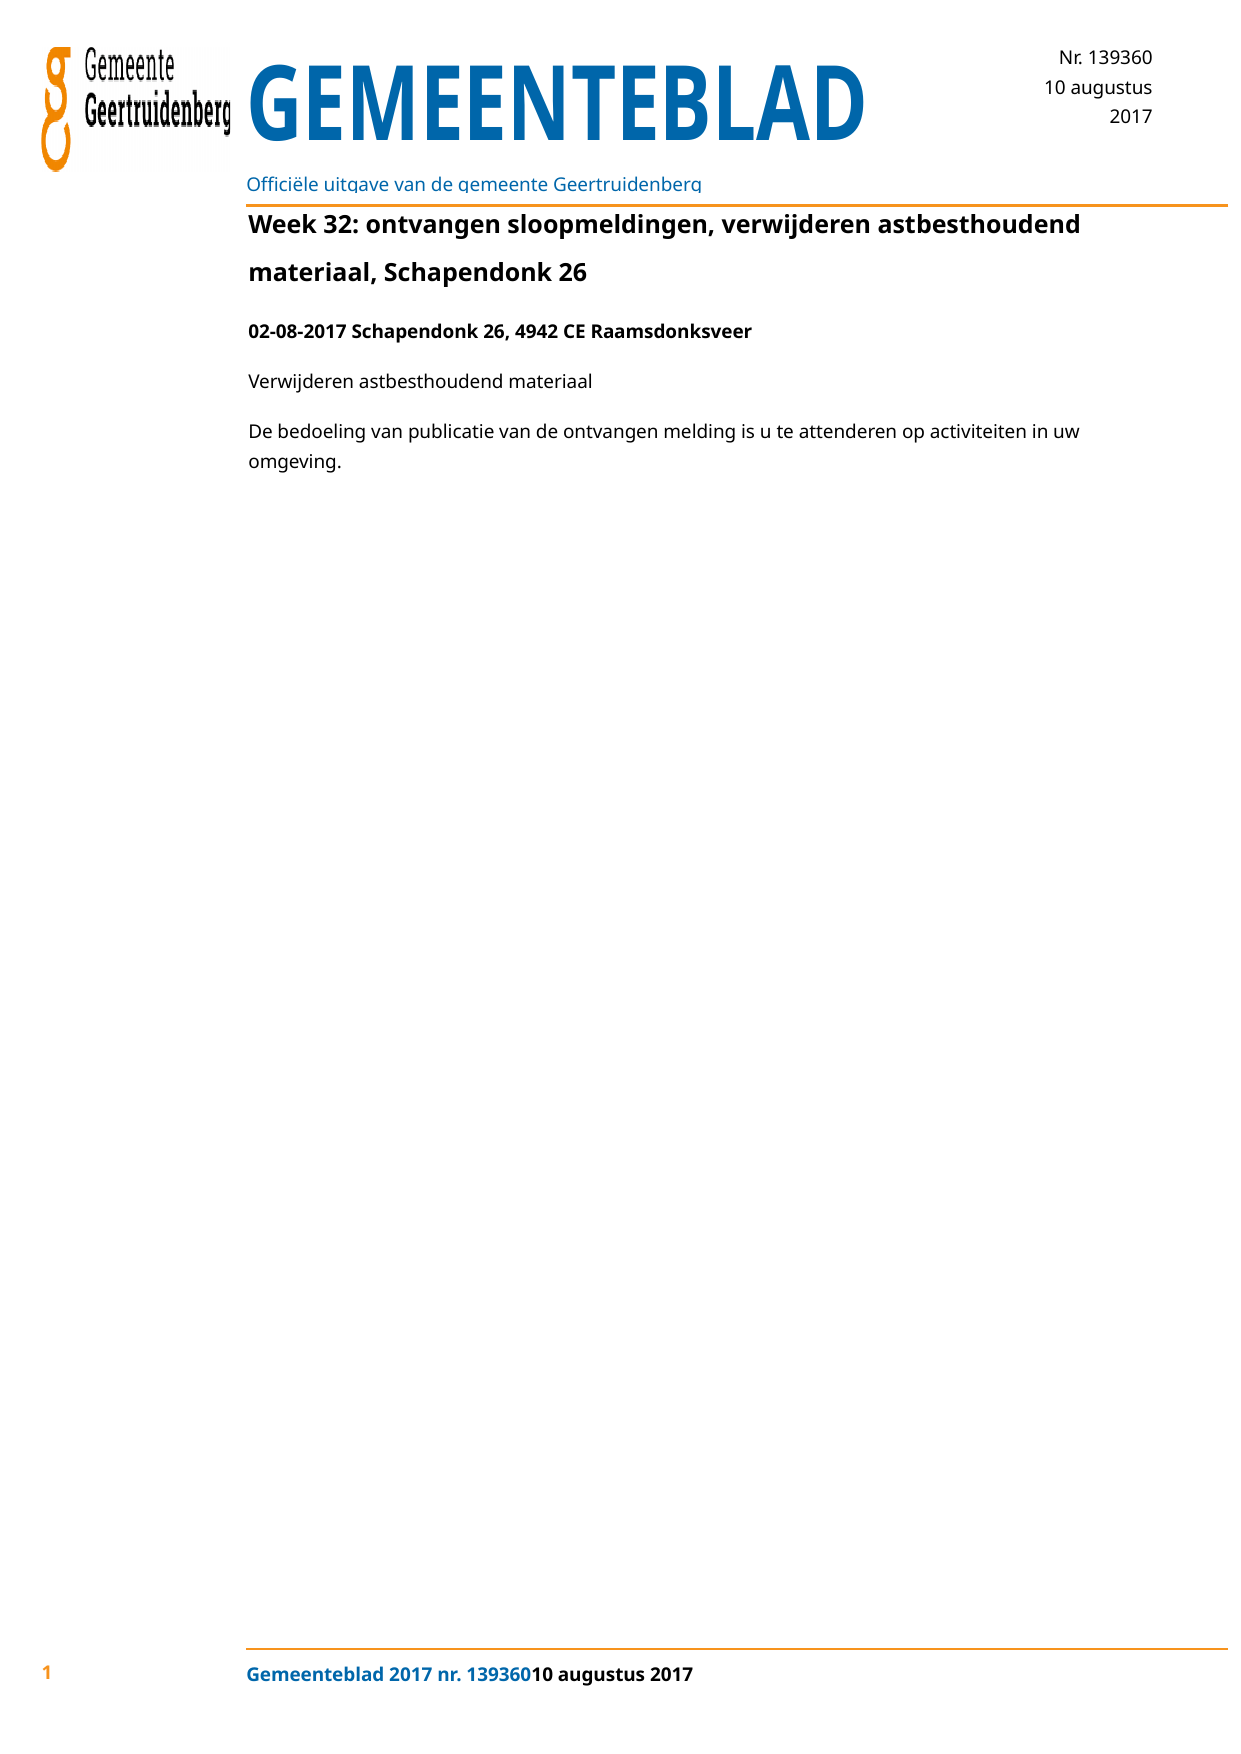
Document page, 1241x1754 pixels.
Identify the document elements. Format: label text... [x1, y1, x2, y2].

text Week 32: ontvangen sloopmeldingen, verwijderen astbesthoudend materiaal, Schapendonk 26 [248, 207, 1152, 288]
text De bedoeling van publicatie van de ontvangen melding is u te attenderen op activiteiten in uw omgeving. [248, 419, 1152, 474]
text Verwijderen astbesthoudend materiaal [248, 368, 1152, 394]
picture [41, 47, 231, 172]
text 02-08-2017 Schapendonk 26, 4942 CE Raamsdonksveer [248, 318, 1152, 344]
